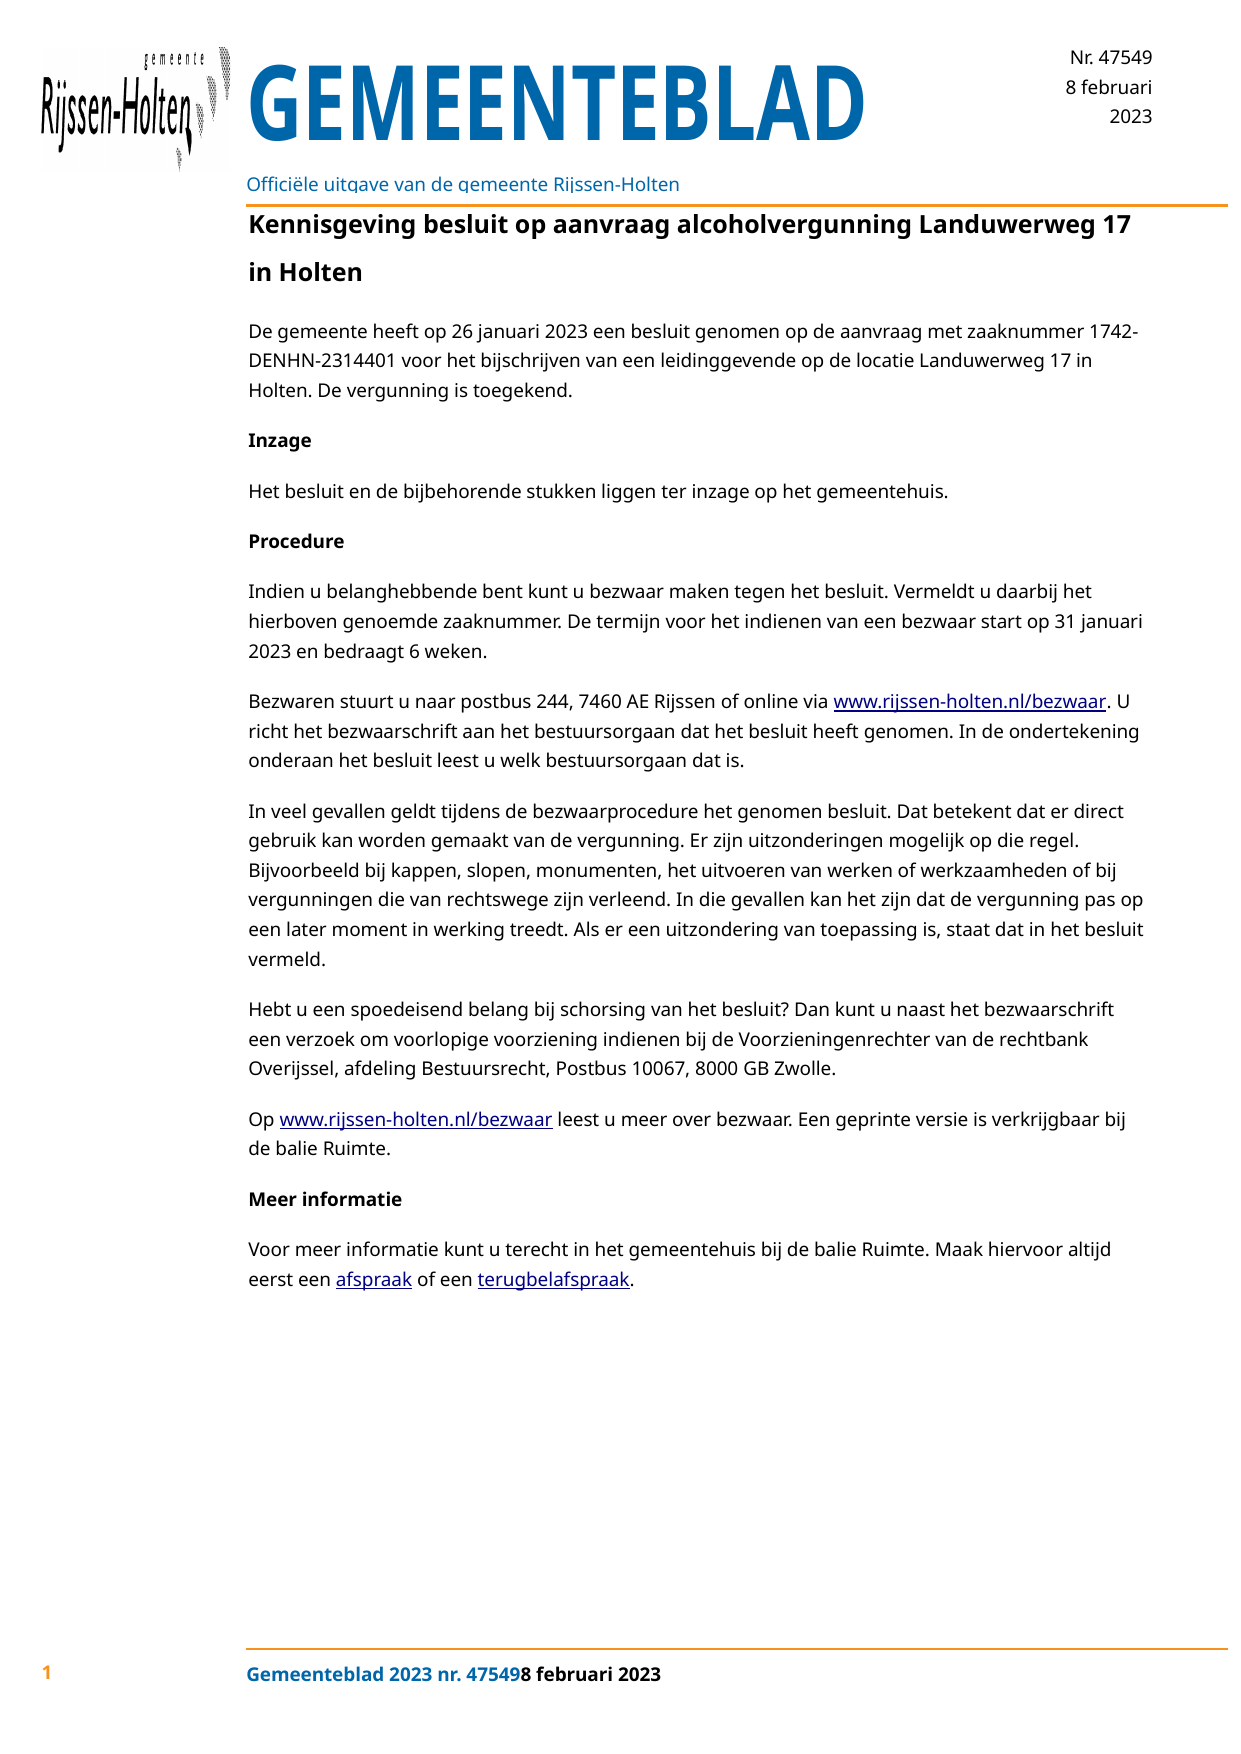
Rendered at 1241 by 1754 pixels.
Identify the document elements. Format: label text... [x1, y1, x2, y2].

text Hebt u een spoedeisend belang bij schorsing van het besluit? Dan kunt u naast het bezwaarschrift een verzoek om voorlopige voorziening indienen bij de Voorzieningenrechter van de rechtbank Overijssel, afdeling Bestuursrecht, Postbus 10067, 8000 GB Zwolle. [248, 996, 1152, 1081]
picture [41, 47, 231, 172]
text Meer informatie [248, 1186, 1152, 1212]
text Procedure [248, 528, 1152, 554]
text Voor meer informatie kunt u terecht in het gemeentehuis bij de balie Ruimte. Maak hiervoor altijd eerst een afspraak of een terugbelafspraak. [248, 1236, 1152, 1292]
text Bezwaren stuurt u naar postbus 244, 7460 AE Rijssen of online via www.rijssen-holten.nl/bezwaar. U richt het bezwaarschrift aan het bestuursorgaan dat het besluit heeft genomen. In de ondertekening onderaan het besluit leest u welk bestuursorgaan dat is. [248, 688, 1152, 773]
text Indien u belanghebbende bent kunt u bezwaar maken tegen het besluit. Vermeldt u daarbij het hierboven genoemde zaaknummer. De termijn voor het indienen van een bezwaar start op 31 januari 2023 en bedraagt 6 weken. [248, 579, 1152, 664]
text In veel gevallen geldt tijdens de bezwaarprocedure het genomen besluit. Dat betekent dat er direct gebruik kan worden gemaakt van de vergunning. Er zijn uitzonderingen mogelijk op die regel. Bijvoorbeeld bij kappen, slopen, monumenten, het uitvoeren van werken of werkzaamheden of bij vergunningen die van rechtswege zijn verleend. In die gevallen kan het zijn dat de vergunning pas op een later moment in werking treedt. Als er een uitzondering van toepassing is, staat dat in het besluit vermeld. [248, 798, 1152, 972]
text Het besluit en de bijbehorende stukken liggen ter inzage op het gemeentehuis. [248, 478, 1152, 504]
text Kennisgeving besluit op aanvraag alcoholvergunning Landuwerweg 17 in Holten [248, 207, 1152, 288]
text Op www.rijssen-holten.nl/bezwaar leest u meer over bezwaar. Een geprinte versie is verkrijgbaar bij de balie Ruimte. [248, 1106, 1152, 1161]
text De gemeente heeft op 26 januari 2023 een besluit genomen op de aanvraag met zaaknummer 1742-DENHN-2314401 voor het bijschrijven van een leidinggevende op de locatie Landuwerweg 17 in Holten. De vergunning is toegekend. [248, 318, 1152, 403]
text Inzage [248, 427, 1152, 453]
